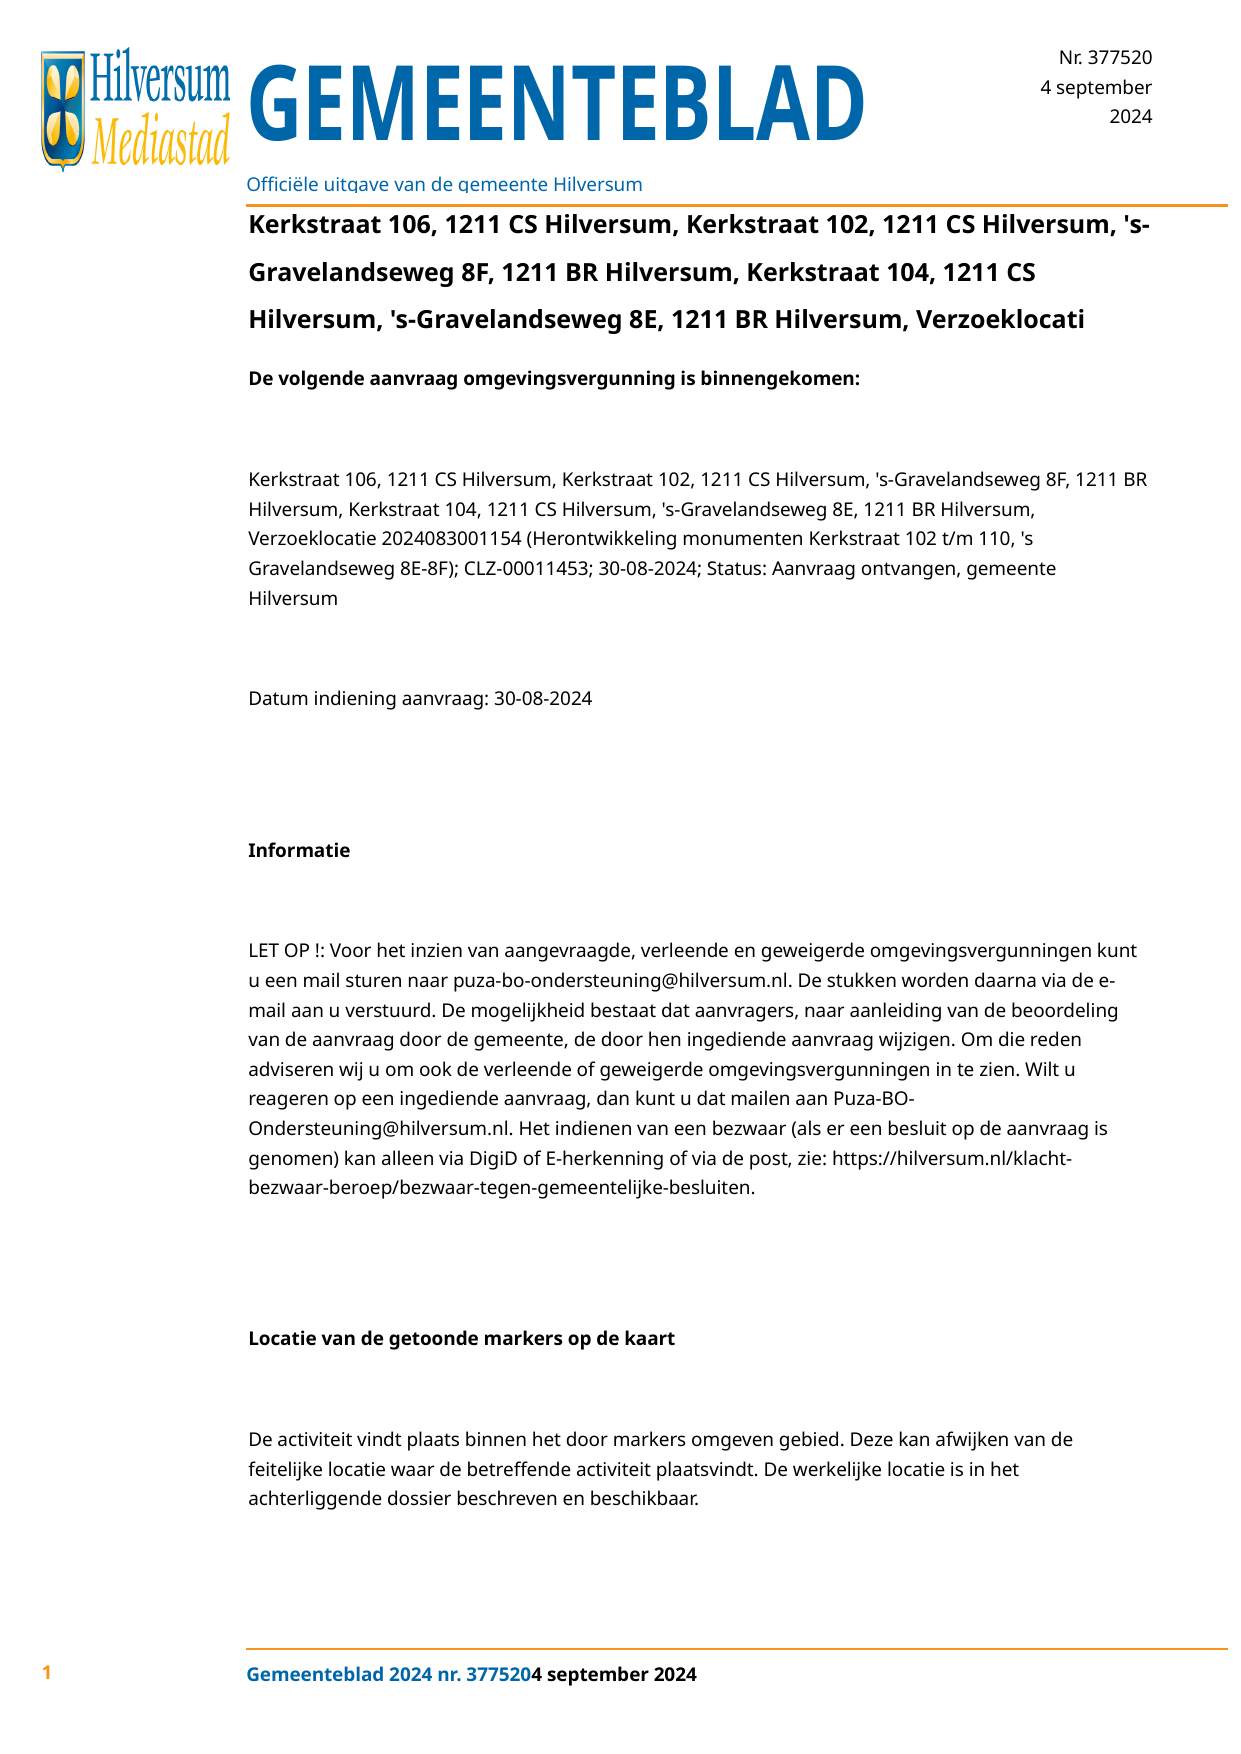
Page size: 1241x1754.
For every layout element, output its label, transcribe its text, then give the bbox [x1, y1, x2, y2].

text Informatie [248, 837, 1152, 862]
text LET OP !: Voor het inzien van aangevraagde, verleende en geweigerde omgevingsvergunningen kunt u een mail sturen naar puza-bo-ondersteuning@hilversum.nl. De stukken worden daarna via de e-mail aan u verstuurd. De mogelijkheid bestaat dat aanvragers, naar aanleiding van de beoordeling van de aanvraag door de gemeente, de door hen ingediende aanvraag wijzigen. Om die reden adviseren wij u om ook de verleende of geweigerde omgevingsvergunningen in te zien. Wilt u reageren op een ingediende aanvraag, dan kunt u dat mailen aan Puza-BO-Ondersteuning@hilversum.nl. Het indienen van een bezwaar (als er een besluit op de aanvraag is genomen) kan alleen via DigiD of E-herkenning of via de post, zie: https://hilversum.nl/klacht-bezwaar-beroep/bezwaar-tegen-gemeentelijke-besluiten. [248, 938, 1152, 1200]
text Kerkstraat 106, 1211 CS Hilversum, Kerkstraat 102, 1211 CS Hilversum, 's-Gravelandseweg 8F, 1211 BR Hilversum, Kerkstraat 104, 1211 CS Hilversum, 's-Gravelandseweg 8E, 1211 BR Hilversum, Verzoeklocatie 2024083001154 (Herontwikkeling monumenten Kerkstraat 102 t/m 110, 's Gravelandseweg 8E-8F); CLZ-00011453; 30-08-2024; Status: Aanvraag ontvangen, gemeente Hilversum [248, 466, 1152, 610]
text De volgende aanvraag omgevingsvergunning is binnengekomen: [248, 366, 1152, 391]
text Kerkstraat 106, 1211 CS Hilversum, Kerkstraat 102, 1211 CS Hilversum, 's-Gravelandseweg 8F, 1211 BR Hilversum, Kerkstraat 104, 1211 CS Hilversum, 's-Gravelandseweg 8E, 1211 BR Hilversum, Verzoeklocati [248, 207, 1152, 336]
text Datum indiening aanvraag: 30-08-2024 [248, 686, 1152, 711]
text De activiteit vindt plaats binnen het door markers omgeven gebied. Deze kan afwijken van de feitelijke locatie waar de betreffende activiteit plaatsvindt. De werkelijke locatie is in het achterliggende dossier beschreven en beschikbaar. [248, 1426, 1152, 1511]
picture [41, 47, 231, 172]
text Locatie van de getoonde markers op de kaart [248, 1326, 1152, 1351]
